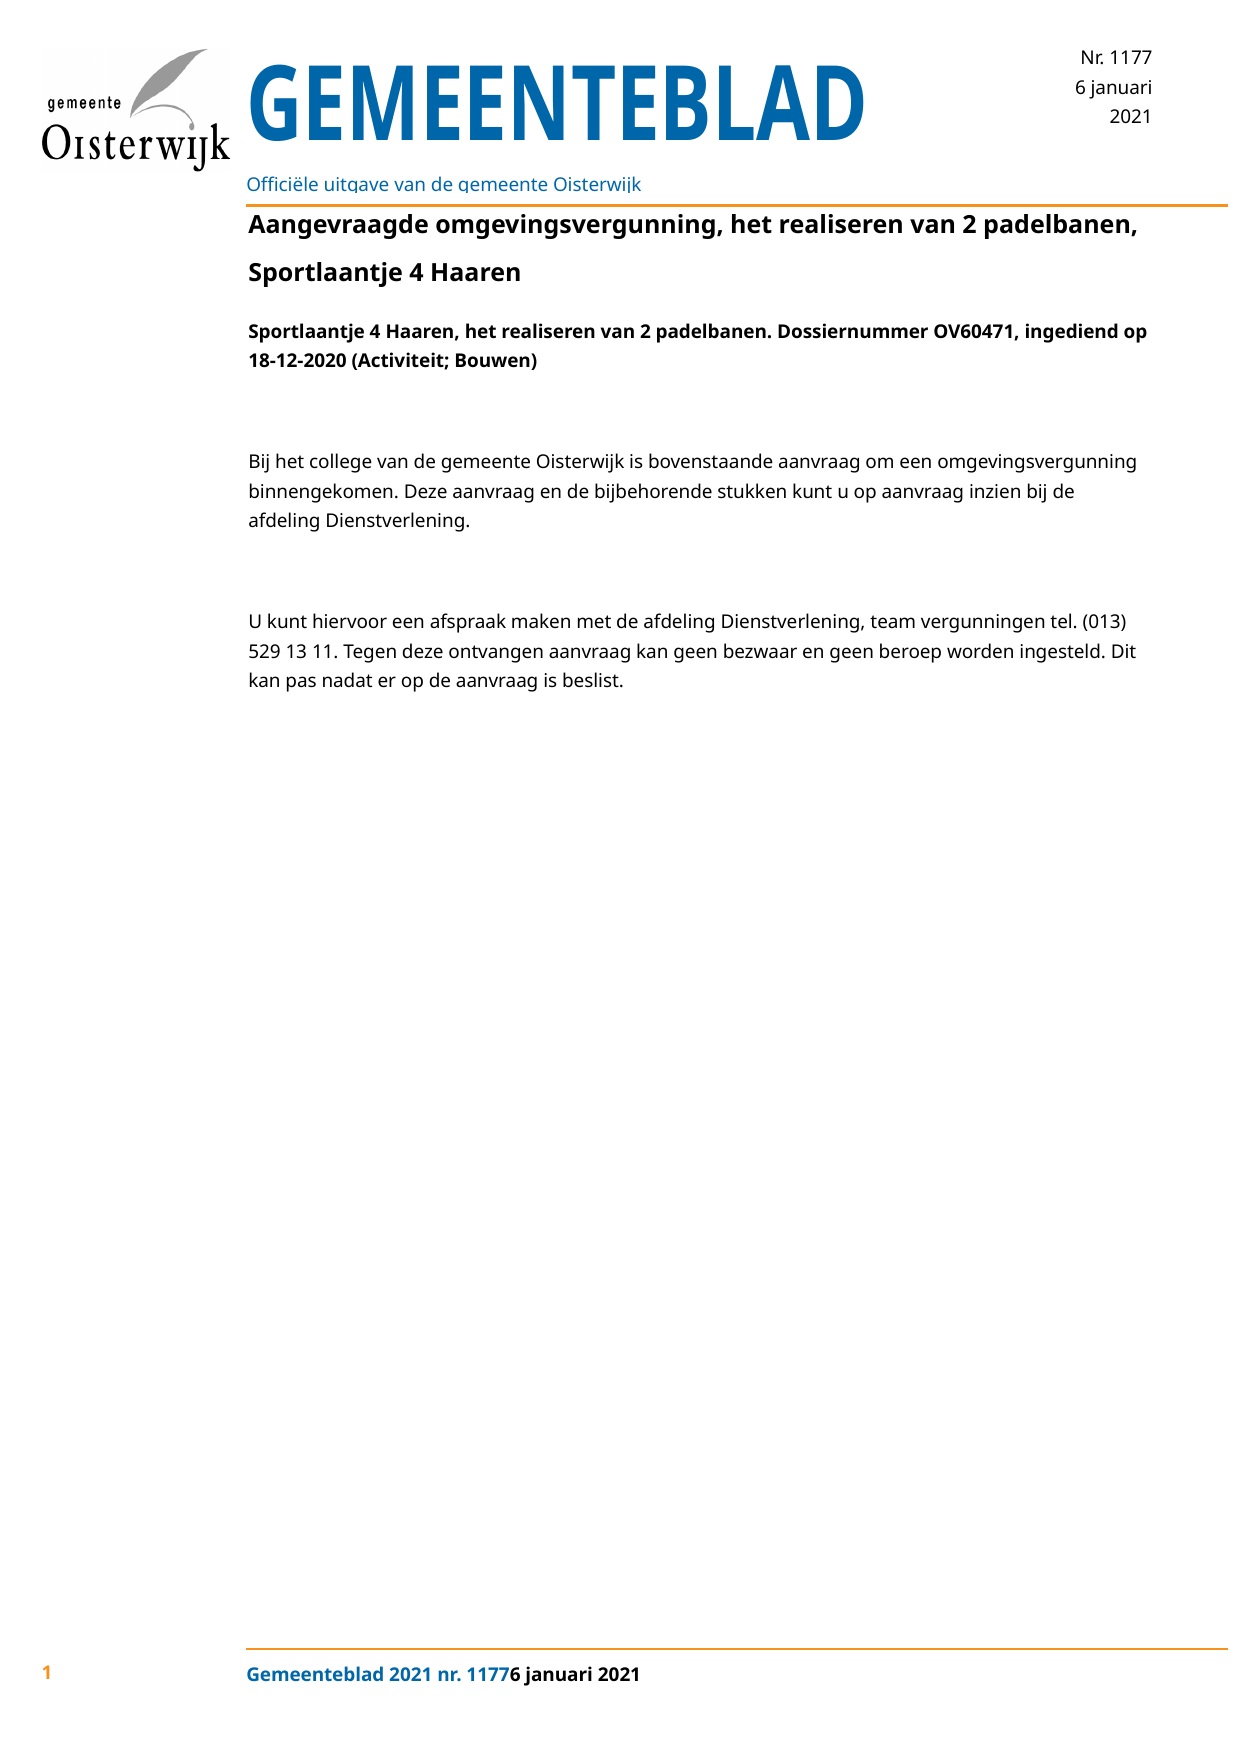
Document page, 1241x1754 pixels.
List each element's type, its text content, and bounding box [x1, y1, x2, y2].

text Sportlaantje 4 Haaren, het realiseren van 2 padelbanen. Dossiernummer OV60471, ingediend op 18-12-2020 (Activiteit; Bouwen) [248, 318, 1152, 373]
text U kunt hiervoor een afspraak maken met de afdeling Dienstverlening, team vergunningen tel. (013) 529 13 11. Tegen deze ontvangen aanvraag kan geen bezwaar en geen beroep worden ingesteld. Dit kan pas nadat er op de aanvraag is beslist. [248, 608, 1152, 693]
picture [41, 47, 231, 172]
text Bij het college van de gemeente Oisterwijk is bovenstaande aanvraag om een omgevingsvergunning binnengekomen. Deze aanvraag en de bijbehorende stukken kunt u op aanvraag inzien bij de afdeling Dienstverlening. [248, 448, 1152, 533]
text Aangevraagde omgevingsvergunning, het realiseren van 2 padelbanen, Sportlaantje 4 Haaren [248, 207, 1152, 288]
